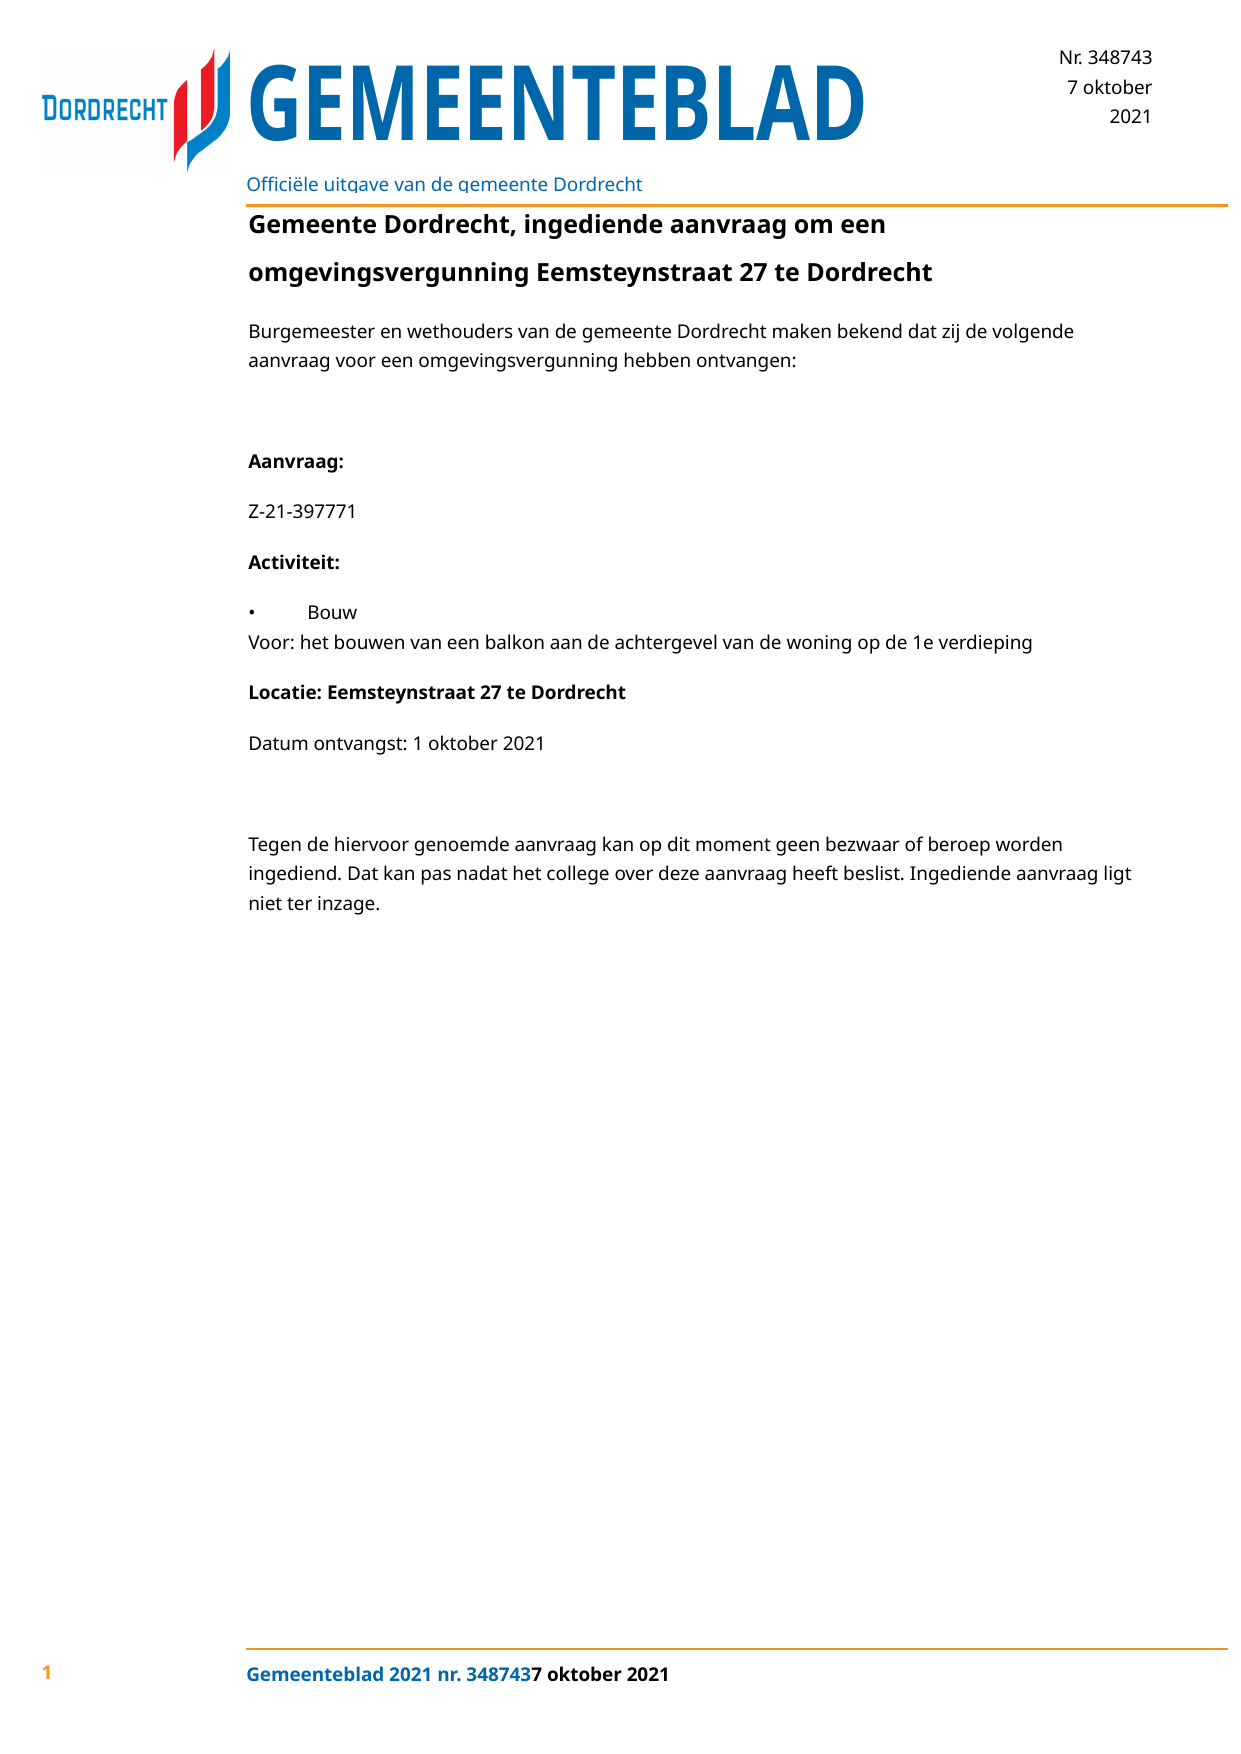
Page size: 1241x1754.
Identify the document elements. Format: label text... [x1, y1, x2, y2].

text Datum ontvangst: 1 oktober 2021 [248, 730, 1152, 756]
text Activiteit: [248, 549, 1152, 575]
text Tegen de hiervoor genoemde aanvraag kan op dit moment geen bezwaar of beroep worden ingediend. Dat kan pas nadat het college over deze aanvraag heeft beslist. Ingediende aanvraag ligt niet ter inzage. [248, 831, 1152, 916]
text Voor: het bouwen van een balkon aan de achtergevel van de woning op de 1e verdieping [248, 629, 1152, 655]
picture [41, 47, 231, 172]
list Bouw [248, 599, 1152, 625]
text Z-21-397771 [248, 499, 1152, 524]
text Gemeente Dordrecht, ingediende aanvraag om een omgevingsvergunning Eemsteynstraat 27 te Dordrecht [248, 207, 1152, 288]
text Aanvraag: [248, 448, 1152, 474]
text Burgemeester en wethouders van de gemeente Dordrecht maken bekend dat zij de volgende aanvraag voor een omgevingsvergunning hebben ontvangen: [248, 318, 1152, 373]
text Locatie: Eemsteynstraat 27 te Dordrecht [248, 679, 1152, 705]
